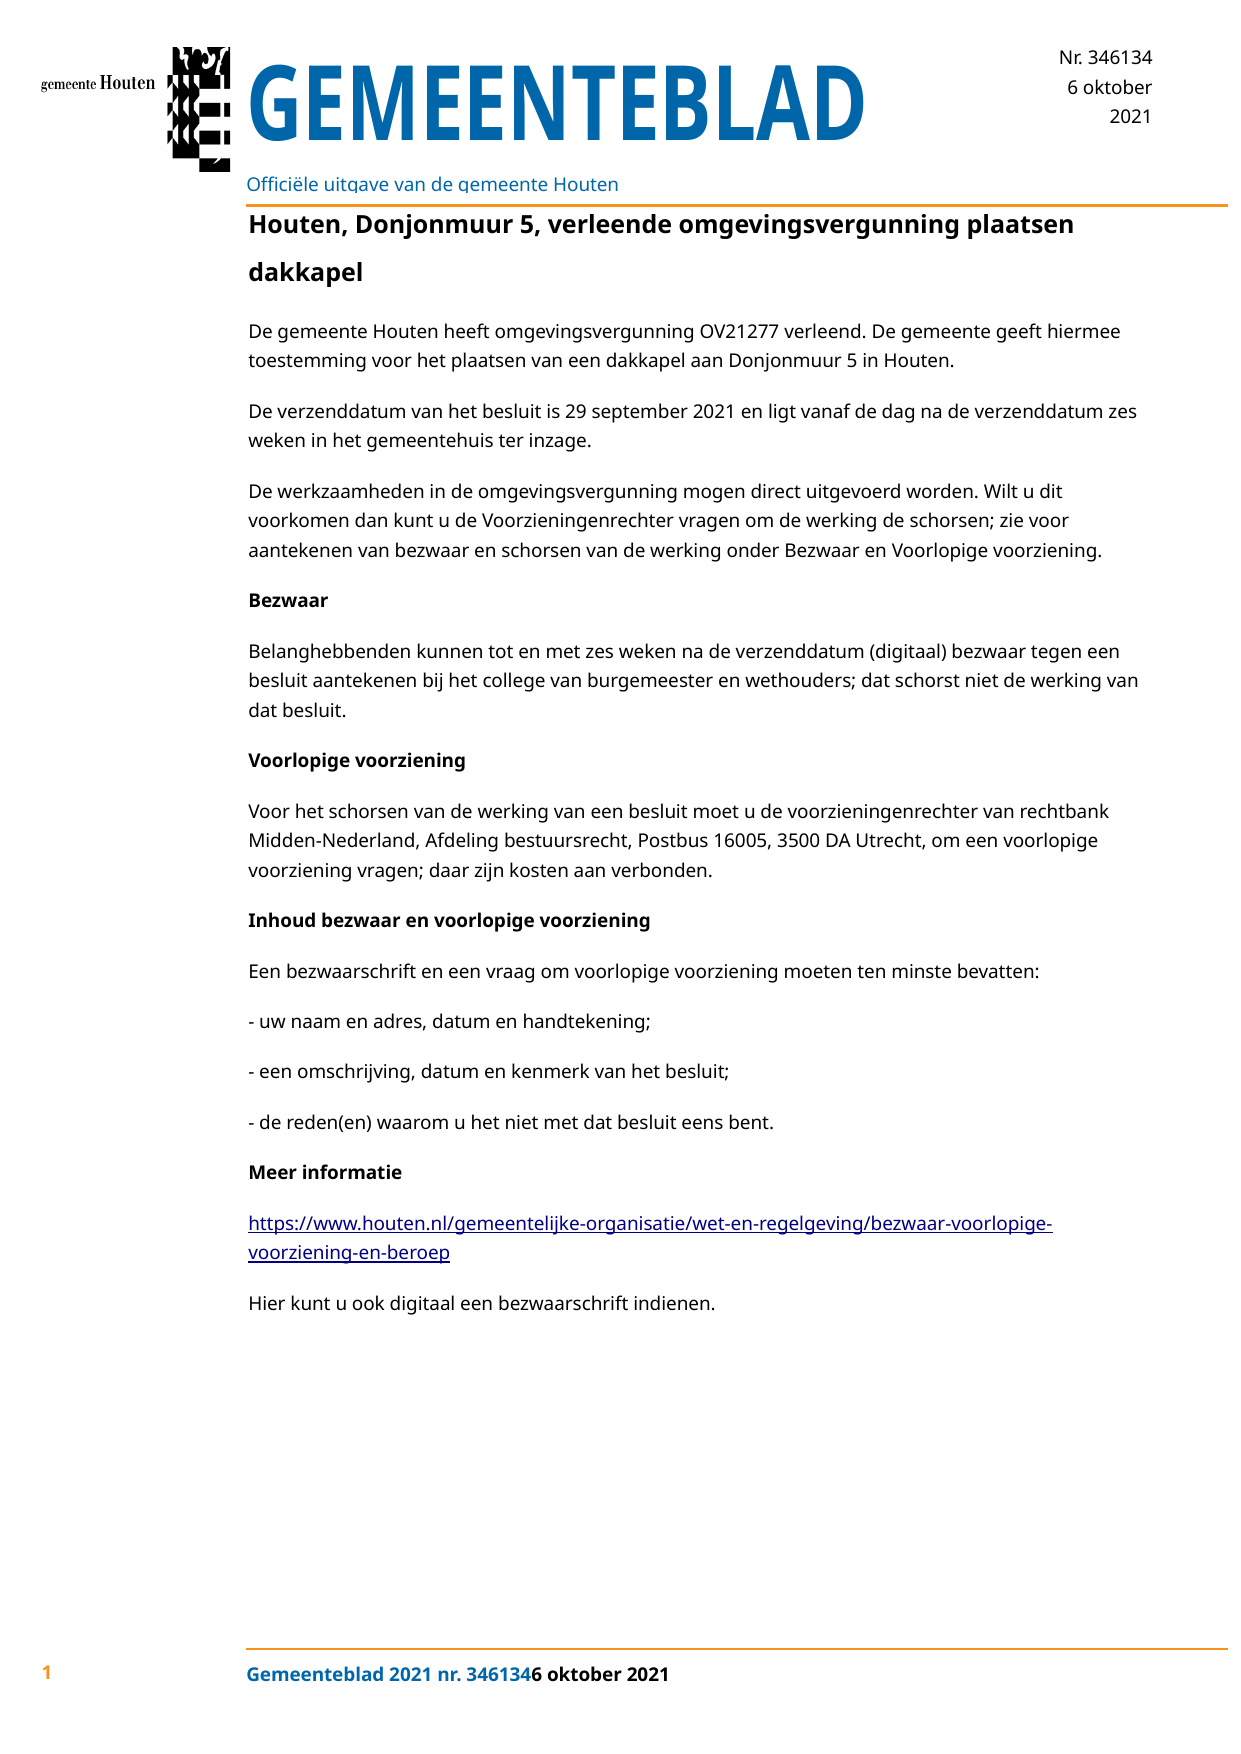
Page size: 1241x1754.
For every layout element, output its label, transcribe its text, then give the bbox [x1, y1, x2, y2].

text De gemeente Houten heeft omgevingsvergunning OV21277 verleend. De gemeente geeft hiermee toestemming voor het plaatsen van een dakkapel aan Donjonmuur 5 in Houten. [248, 318, 1152, 373]
text - een omschrijving, datum en kenmerk van het besluit; [248, 1059, 1152, 1084]
text Meer informatie [248, 1159, 1152, 1185]
text Houten, Donjonmuur 5, verleende omgevingsvergunning plaatsen dakkapel [248, 207, 1152, 288]
text De werkzaamheden in de omgevingsvergunning mogen direct uitgevoerd worden. Wilt u dit voorkomen dan kunt u de Voorzieningenrechter vragen om de werking de schorsen; zie voor aantekenen van bezwaar en schorsen van de werking onder Bezwaar en Voorlopige voorziening. [248, 478, 1152, 563]
text https://www.houten.nl/gemeentelijke-organisatie/wet-en-regelgeving/bezwaar-voorlopige-voorziening-en-beroep [248, 1210, 1152, 1265]
text Inhoud bezwaar en voorlopige voorziening [248, 907, 1152, 933]
picture [41, 47, 231, 172]
text - de reden(en) waarom u het niet met dat besluit eens bent. [248, 1109, 1152, 1135]
text Voorlopige voorziening [248, 747, 1152, 773]
text Voor het schorsen van de werking van een besluit moet u de voorzieningenrechter van rechtbank Midden-Nederland, Afdeling bestuursrecht, Postbus 16005, 3500 DA Utrecht, om een voorlopige voorziening vragen; daar zijn kosten aan verbonden. [248, 798, 1152, 883]
text Hier kunt u ook digitaal een bezwaarschrift indienen. [248, 1290, 1152, 1316]
text Een bezwaarschrift en een vraag om voorlopige voorziening moeten ten minste bevatten: [248, 958, 1152, 984]
text Belanghebbenden kunnen tot en met zes weken na de verzenddatum (digitaal) bezwaar tegen een besluit aantekenen bij het college van burgemeester en wethouders; dat schorst niet de werking van dat besluit. [248, 638, 1152, 723]
text De verzenddatum van het besluit is 29 september 2021 en ligt vanaf de dag na de verzenddatum zes weken in het gemeentehuis ter inzage. [248, 398, 1152, 453]
text - uw naam en adres, datum en handtekening; [248, 1008, 1152, 1034]
text Bezwaar [248, 587, 1152, 613]
